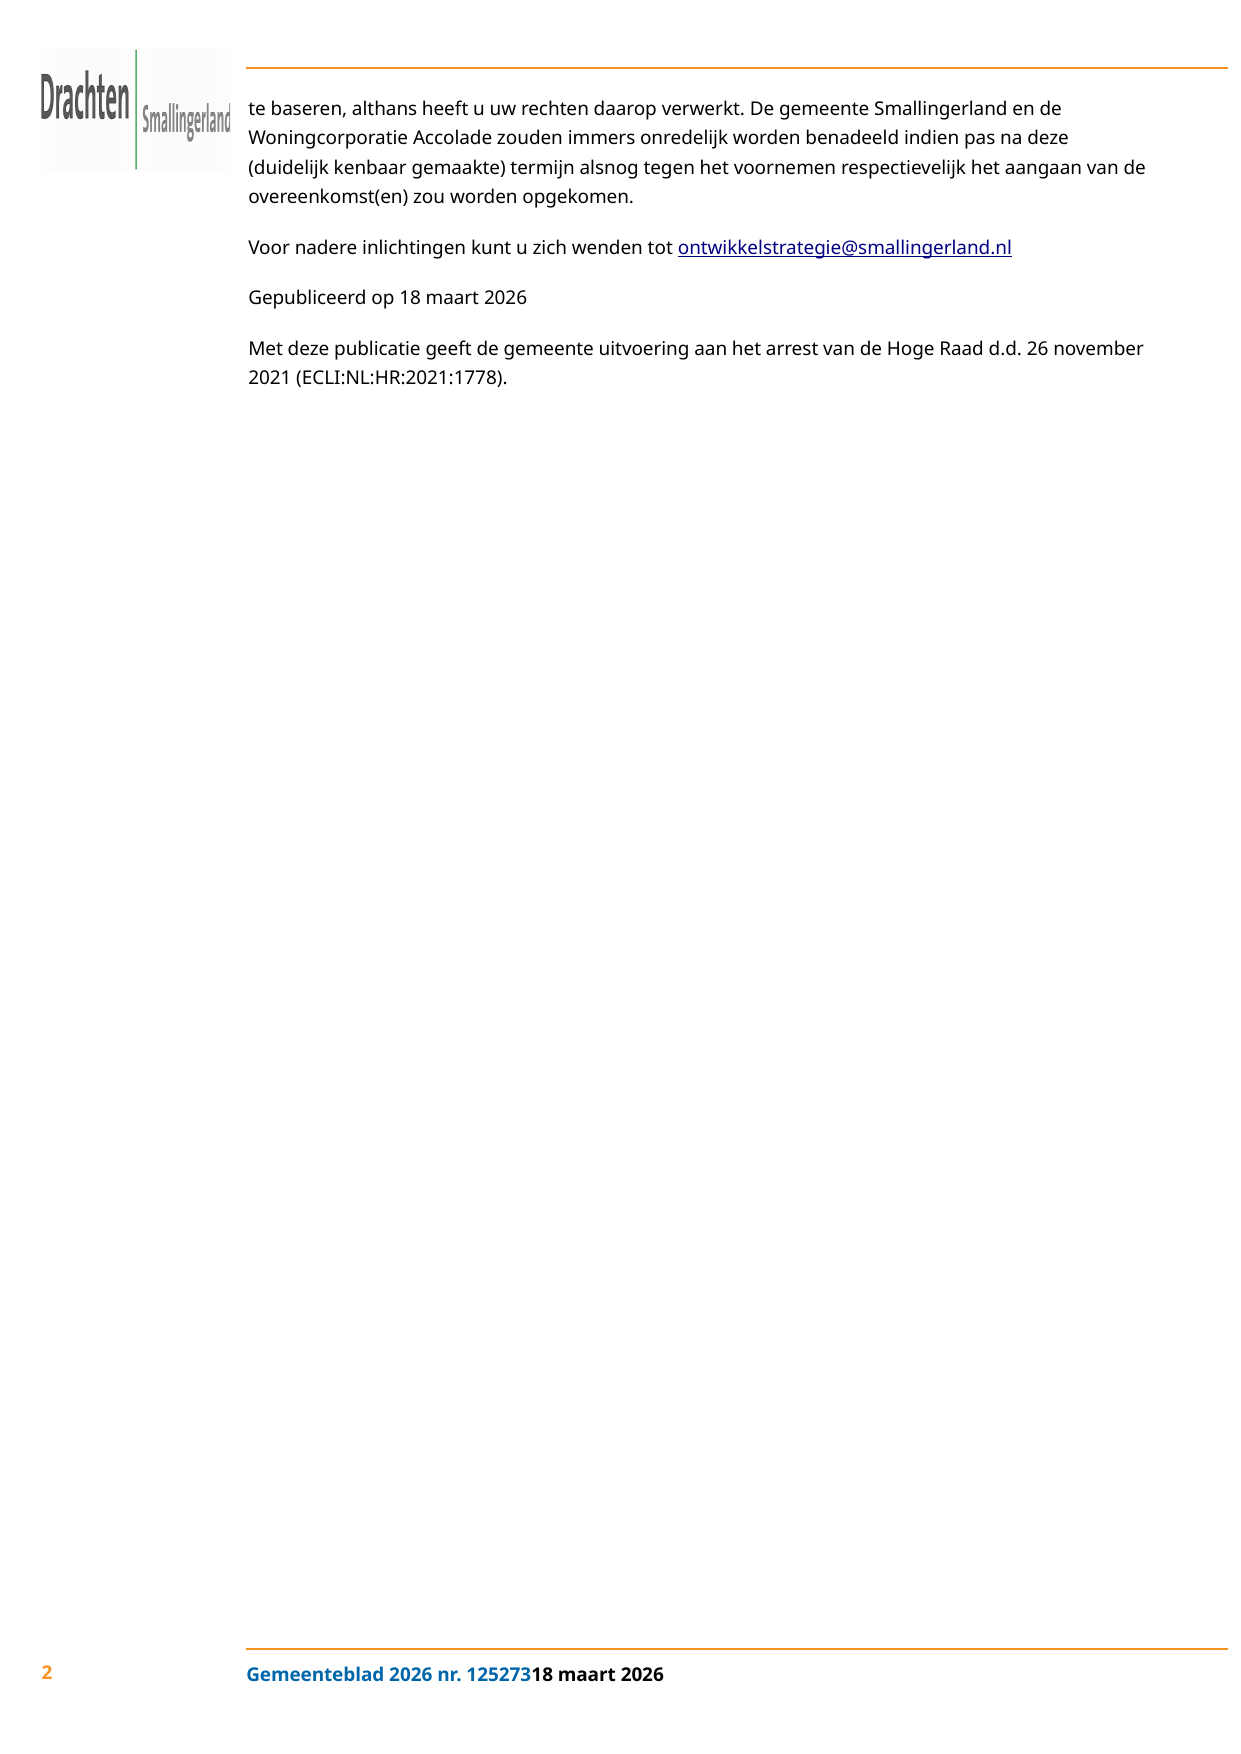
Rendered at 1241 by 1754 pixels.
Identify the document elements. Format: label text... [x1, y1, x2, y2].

picture [41, 47, 231, 172]
text Met deze publicatie geeft de gemeente uitvoering aan het arrest van de Hoge Raad d.d. 26 november 2021 (ECLI:NL:HR:2021:1778). [248, 335, 1152, 390]
text Voor nadere inlichtingen kunt u zich wenden tot ontwikkelstrategie@smallingerland.nl [248, 234, 1152, 260]
text Gepubliceerd op 18 maart 2026 [248, 284, 1152, 310]
text te baseren, althans heeft u uw rechten daarop verwerkt. De gemeente Smallingerland en de Woningcorporatie Accolade zouden immers onredelijk worden benadeeld indien pas na deze (duidelijk kenbaar gemaakte) termijn alsnog tegen het voornemen respectievelijk het aangaan van de overeenkomst(en) zou worden opgekomen. [248, 95, 1152, 209]
